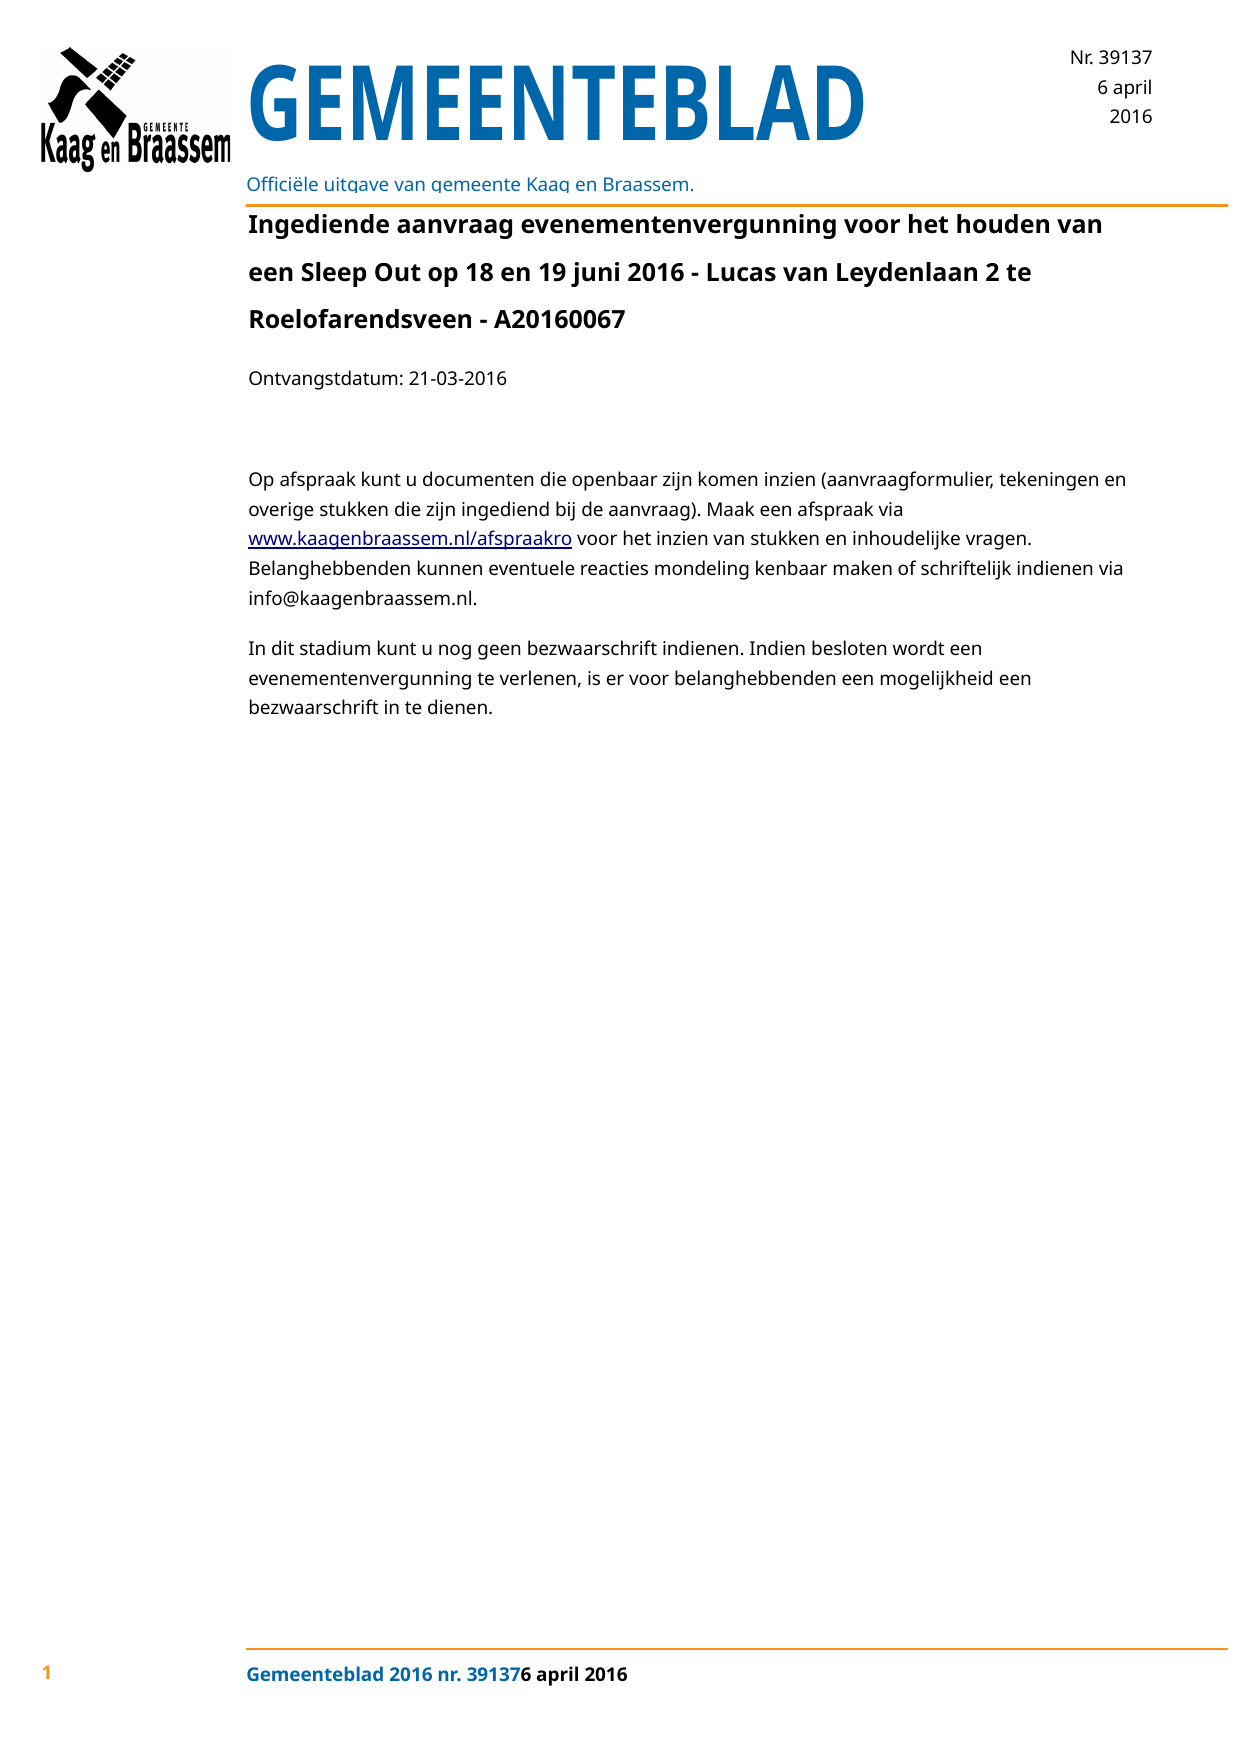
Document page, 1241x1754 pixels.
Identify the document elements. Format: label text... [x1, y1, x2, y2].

text Ontvangstdatum: 21-03-2016 [248, 366, 1152, 391]
text Ingediende aanvraag evenementenvergunning voor het houden van een Sleep Out op 18 en 19 juni 2016 - Lucas van Leydenlaan 2 te Roelofarendsveen - A20160067 [248, 207, 1152, 336]
text In dit stadium kunt u nog geen bezwaarschrift indienen. Indien besloten wordt een evenementenvergunning te verlenen, is er voor belanghebbenden een mogelijkheid een bezwaarschrift in te dienen. [248, 635, 1152, 720]
picture [41, 47, 231, 172]
text Op afspraak kunt u documenten die openbaar zijn komen inzien (aanvraagformulier, tekeningen en overige stukken die zijn ingediend bij de aanvraag). Maak een afspraak via www.kaagenbraassem.nl/afspraakro voor het inzien van stukken en inhoudelijke vragen. Belanghebbenden kunnen eventuele reacties mondeling kenbaar maken of schriftelijk indienen via info@kaagenbraassem.nl. [248, 466, 1152, 610]
